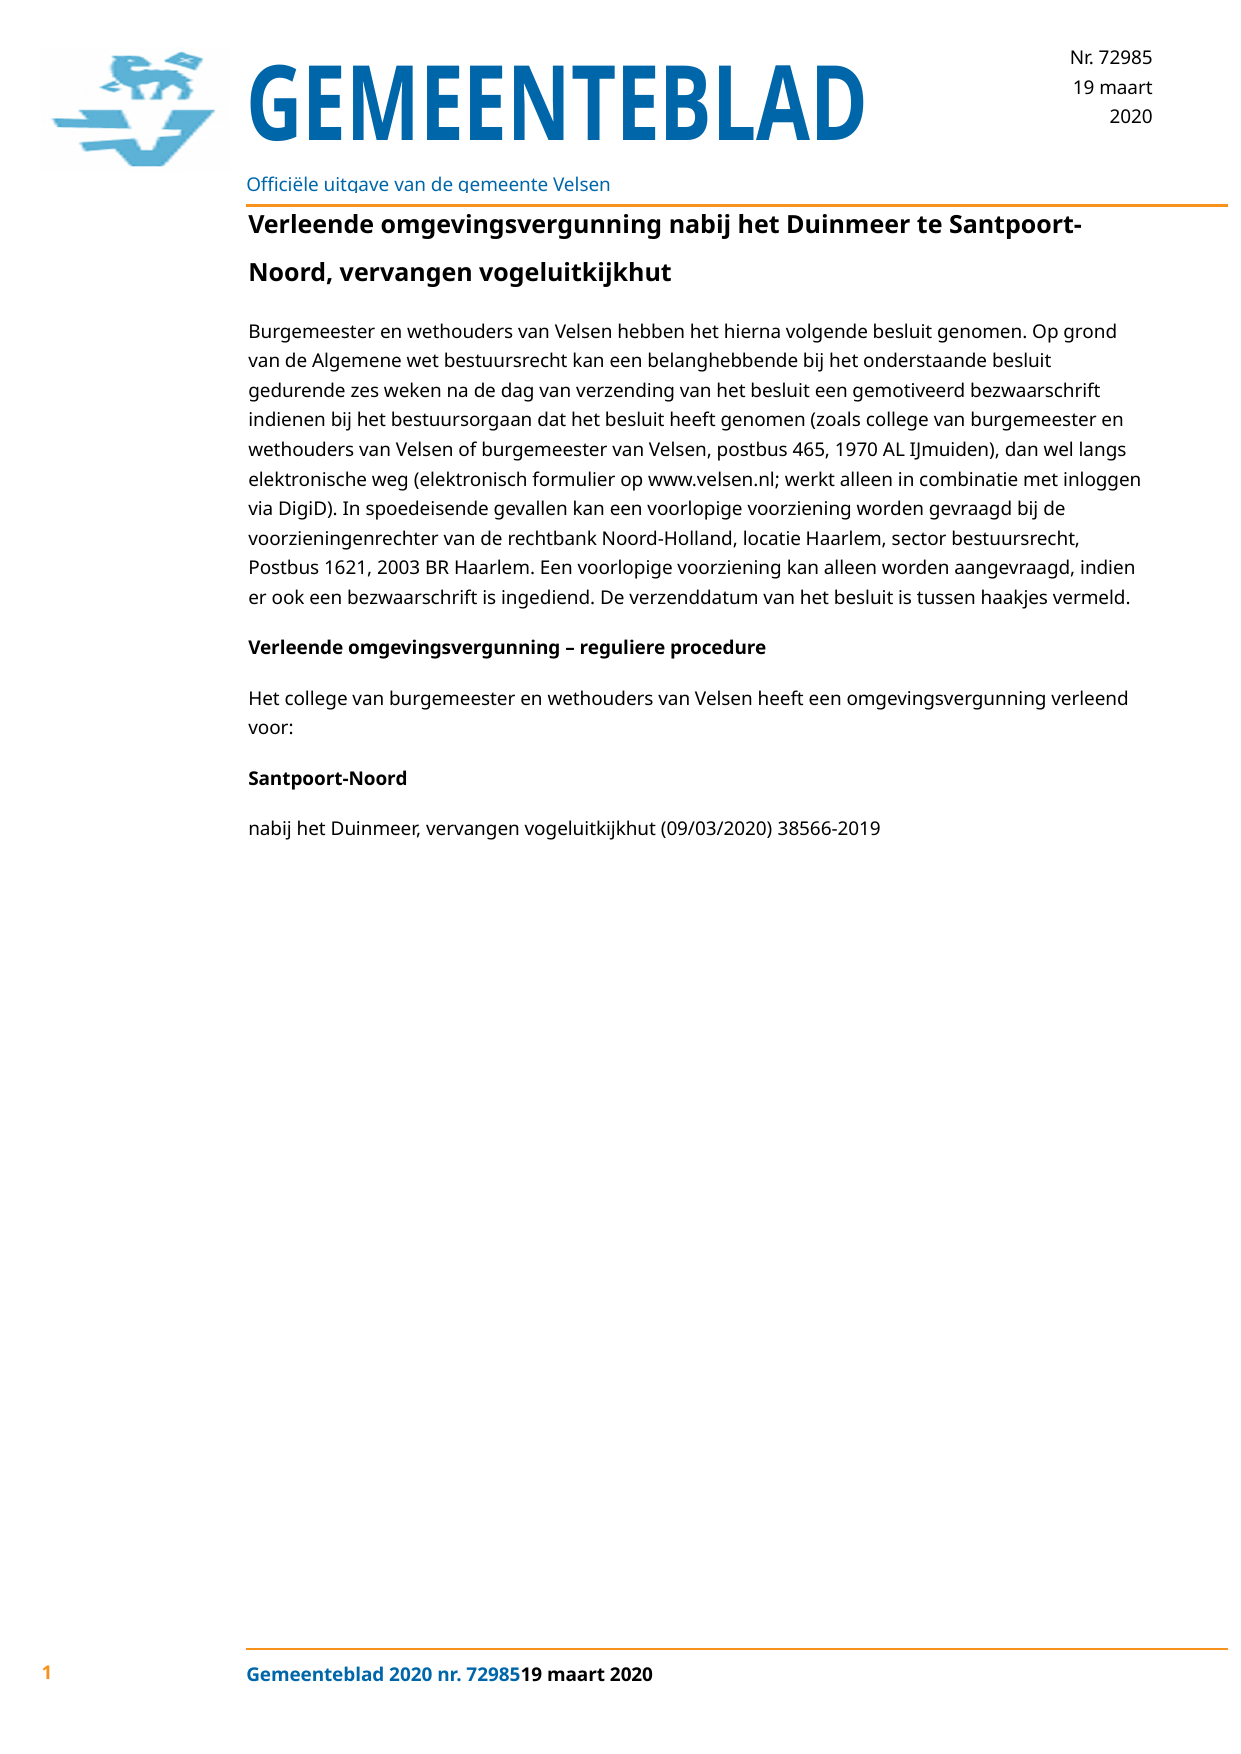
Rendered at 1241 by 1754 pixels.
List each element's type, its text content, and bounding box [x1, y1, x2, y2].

picture [41, 47, 231, 172]
text Burgemeester en wethouders van Velsen hebben het hierna volgende besluit genomen. Op grond van de Algemene wet bestuursrecht kan een belanghebbende bij het onderstaande besluit gedurende zes weken na de dag van verzending van het besluit een gemotiveerd bezwaarschrift indienen bij het bestuursorgaan dat het besluit heeft genomen (zoals college van burgemeester en wethouders van Velsen of burgemeester van Velsen, postbus 465, 1970 AL IJmuiden), dan wel langs elektronische weg (elektronisch formulier op www.velsen.nl; werkt alleen in combinatie met inloggen via DigiD). In spoedeisende gevallen kan een voorlopige voorziening worden gevraagd bij de voorzieningenrechter van de rechtbank Noord-Holland, locatie Haarlem, sector bestuursrecht, Postbus 1621, 2003 BR Haarlem. Een voorlopige voorziening kan alleen worden aangevraagd, indien er ook een bezwaarschrift is ingediend. De verzenddatum van het besluit is tussen haakjes vermeld. [248, 318, 1152, 610]
text Het college van burgemeester en wethouders van Velsen heeft een omgevingsvergunning verleend voor: [248, 685, 1152, 740]
text Verleende omgevingsvergunning – reguliere procedure [248, 634, 1152, 660]
text nabij het Duinmeer, vervangen vogeluitkijkhut (09/03/2020) 38566-2019 [248, 815, 1152, 841]
text Santpoort-Noord [248, 765, 1152, 791]
text Verleende omgevingsvergunning nabij het Duinmeer te Santpoort-Noord, vervangen vogeluitkijkhut [248, 207, 1152, 288]
